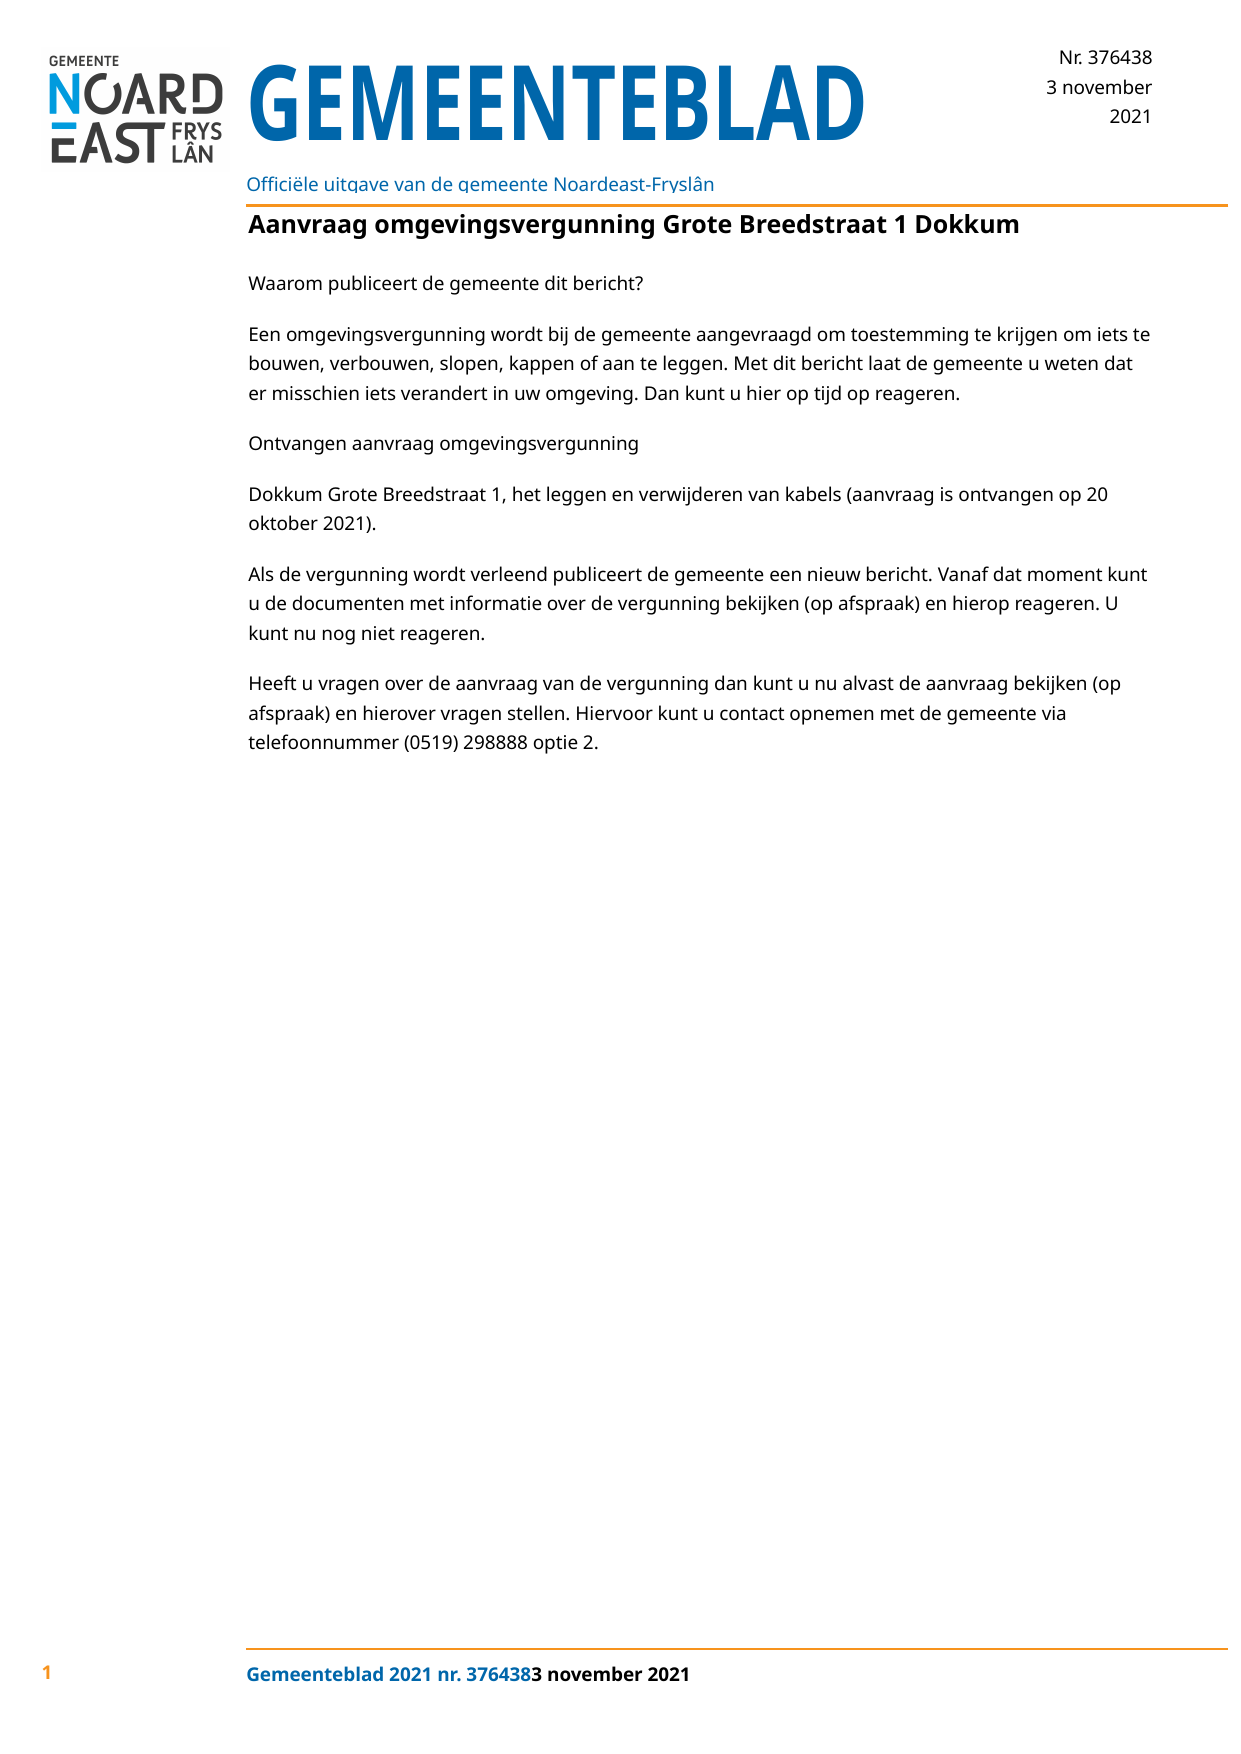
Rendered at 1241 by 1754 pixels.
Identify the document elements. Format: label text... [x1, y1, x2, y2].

text Ontvangen aanvraag omgevingsvergunning [248, 430, 1152, 456]
text Als de vergunning wordt verleend publiceert de gemeente een nieuw bericht. Vanaf dat moment kunt u de documenten met informatie over de vergunning bekijken (op afspraak) en hierop reageren. U kunt nu nog niet reageren. [248, 561, 1152, 646]
text Heeft u vragen over de aanvraag van de vergunning dan kunt u nu alvast de aanvraag bekijken (op afspraak) en hierover vragen stellen. Hiervoor kunt u contact opnemen met de gemeente via telefoonnummer (0519) 298888 optie 2. [248, 670, 1152, 755]
text Aanvraag omgevingsvergunning Grote Breedstraat 1 Dokkum [248, 207, 1152, 241]
picture [41, 47, 231, 172]
text Dokkum Grote Breedstraat 1, het leggen en verwijderen van kabels (aanvraag is ontvangen op 20 oktober 2021). [248, 481, 1152, 536]
text Waarom publiceert de gemeente dit bericht? [248, 270, 1152, 296]
text Een omgevingsvergunning wordt bij de gemeente aangevraagd om toestemming te krijgen om iets te bouwen, verbouwen, slopen, kappen of aan te leggen. Met dit bericht laat de gemeente u weten dat er misschien iets verandert in uw omgeving. Dan kunt u hier op tijd op reageren. [248, 321, 1152, 406]
